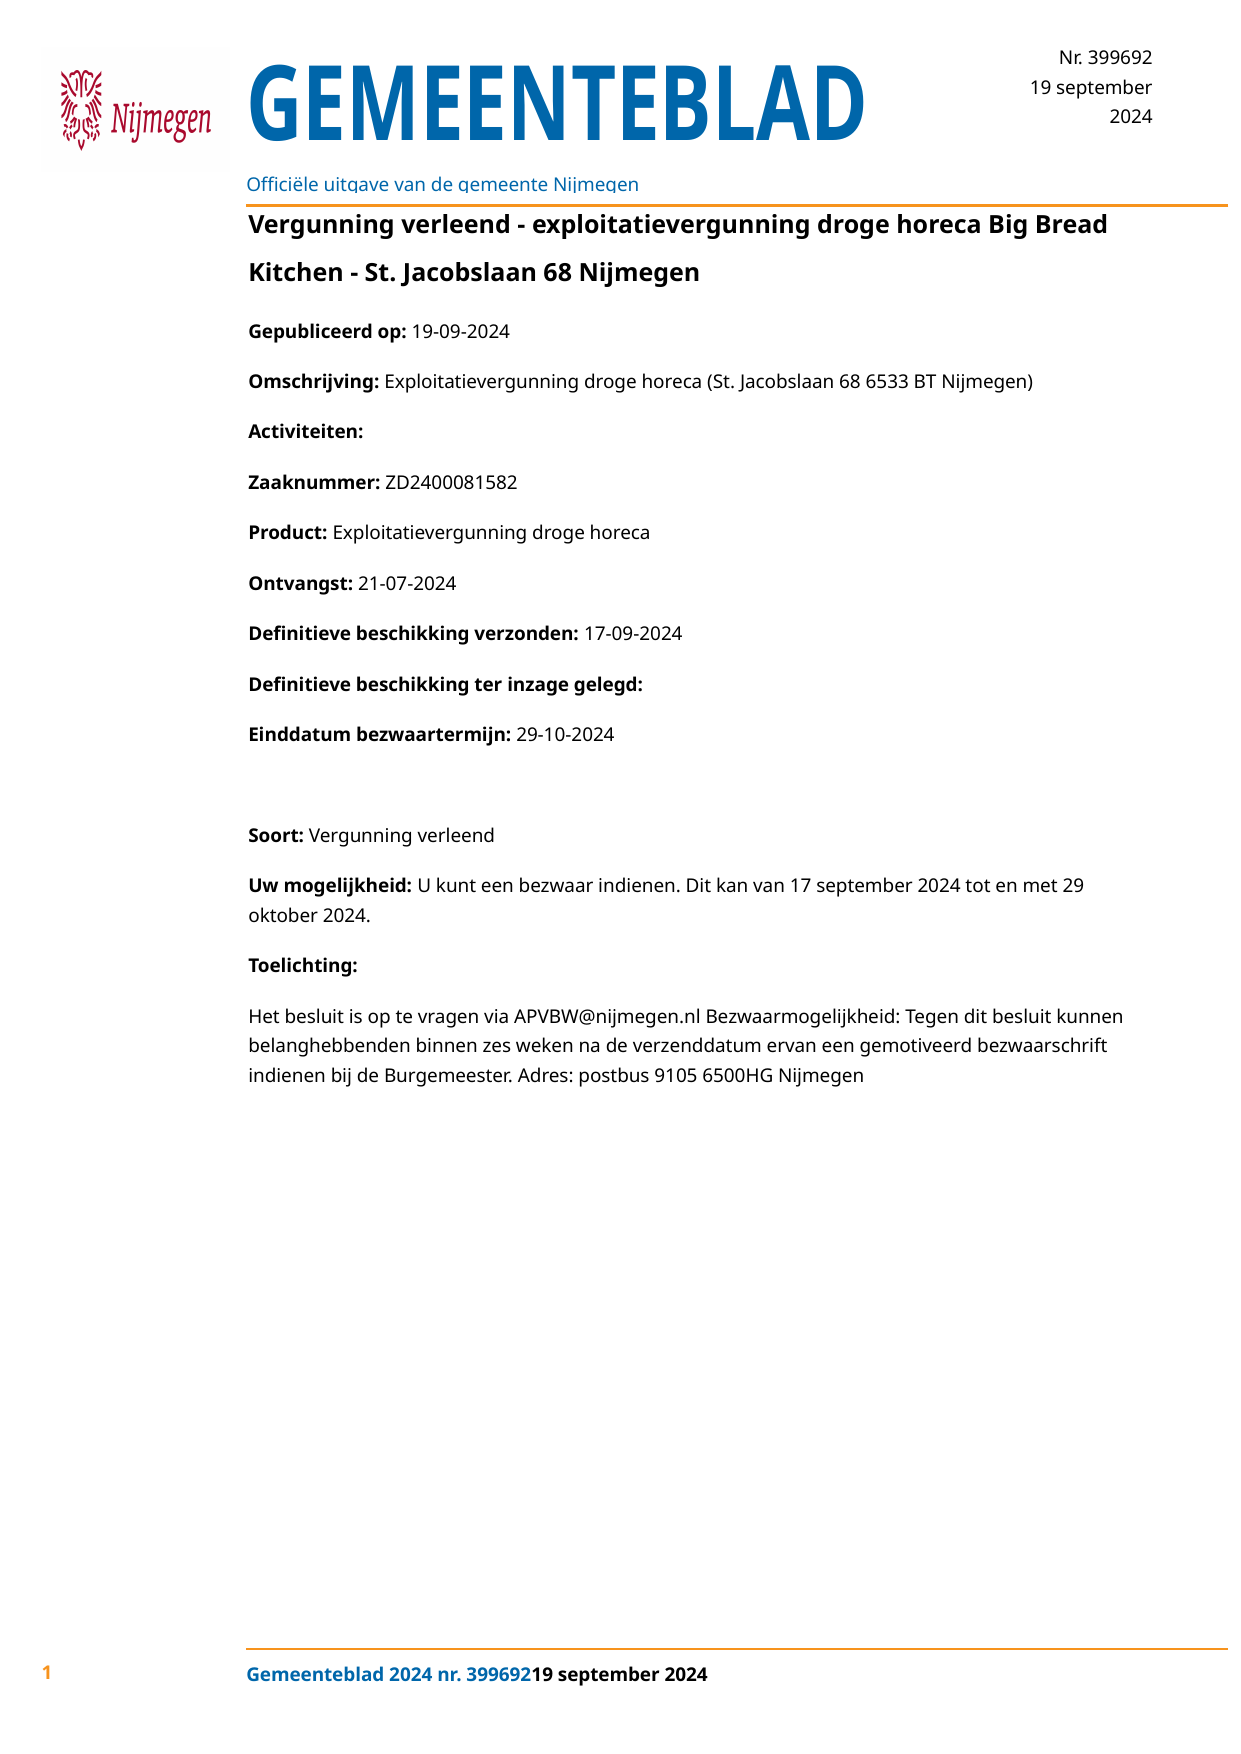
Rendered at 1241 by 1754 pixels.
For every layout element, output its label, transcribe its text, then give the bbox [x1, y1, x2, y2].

text Vergunning verleend - exploitatievergunning droge horeca Big Bread Kitchen - St. Jacobslaan 68 Nijmegen [248, 207, 1152, 288]
text Ontvangst: 21-07-2024 [248, 570, 1152, 596]
text Soort: Vergunning verleend [248, 822, 1152, 848]
text Activiteiten: [248, 419, 1152, 444]
text Product: Exploitatievergunning droge horeca [248, 519, 1152, 545]
text Omschrijving: Exploitatievergunning droge horeca (St. Jacobslaan 68 6533 BT Nijmegen) [248, 368, 1152, 394]
text Zaaknummer: ZD2400081582 [248, 469, 1152, 495]
text Het besluit is op te vragen via APVBW@nijmegen.nl Bezwaarmogelijkheid: Tegen dit besluit kunnen belanghebbenden binnen zes weken na de verzenddatum ervan een gemotiveerd bezwaarschrift indienen bij de Burgemeester. Adres: postbus 9105 6500HG Nijmegen [248, 1003, 1152, 1088]
text Einddatum bezwaartermijn: 29-10-2024 [248, 721, 1152, 747]
text Definitieve beschikking verzonden: 17-09-2024 [248, 620, 1152, 646]
text Gepubliceerd op: 19-09-2024 [248, 318, 1152, 344]
text Toelichting: [248, 952, 1152, 978]
text Definitieve beschikking ter inzage gelegd: [248, 671, 1152, 697]
picture [41, 47, 231, 172]
text Uw mogelijkheid: U kunt een bezwaar indienen. Dit kan van 17 september 2024 tot en met 29 oktober 2024. [248, 872, 1152, 928]
